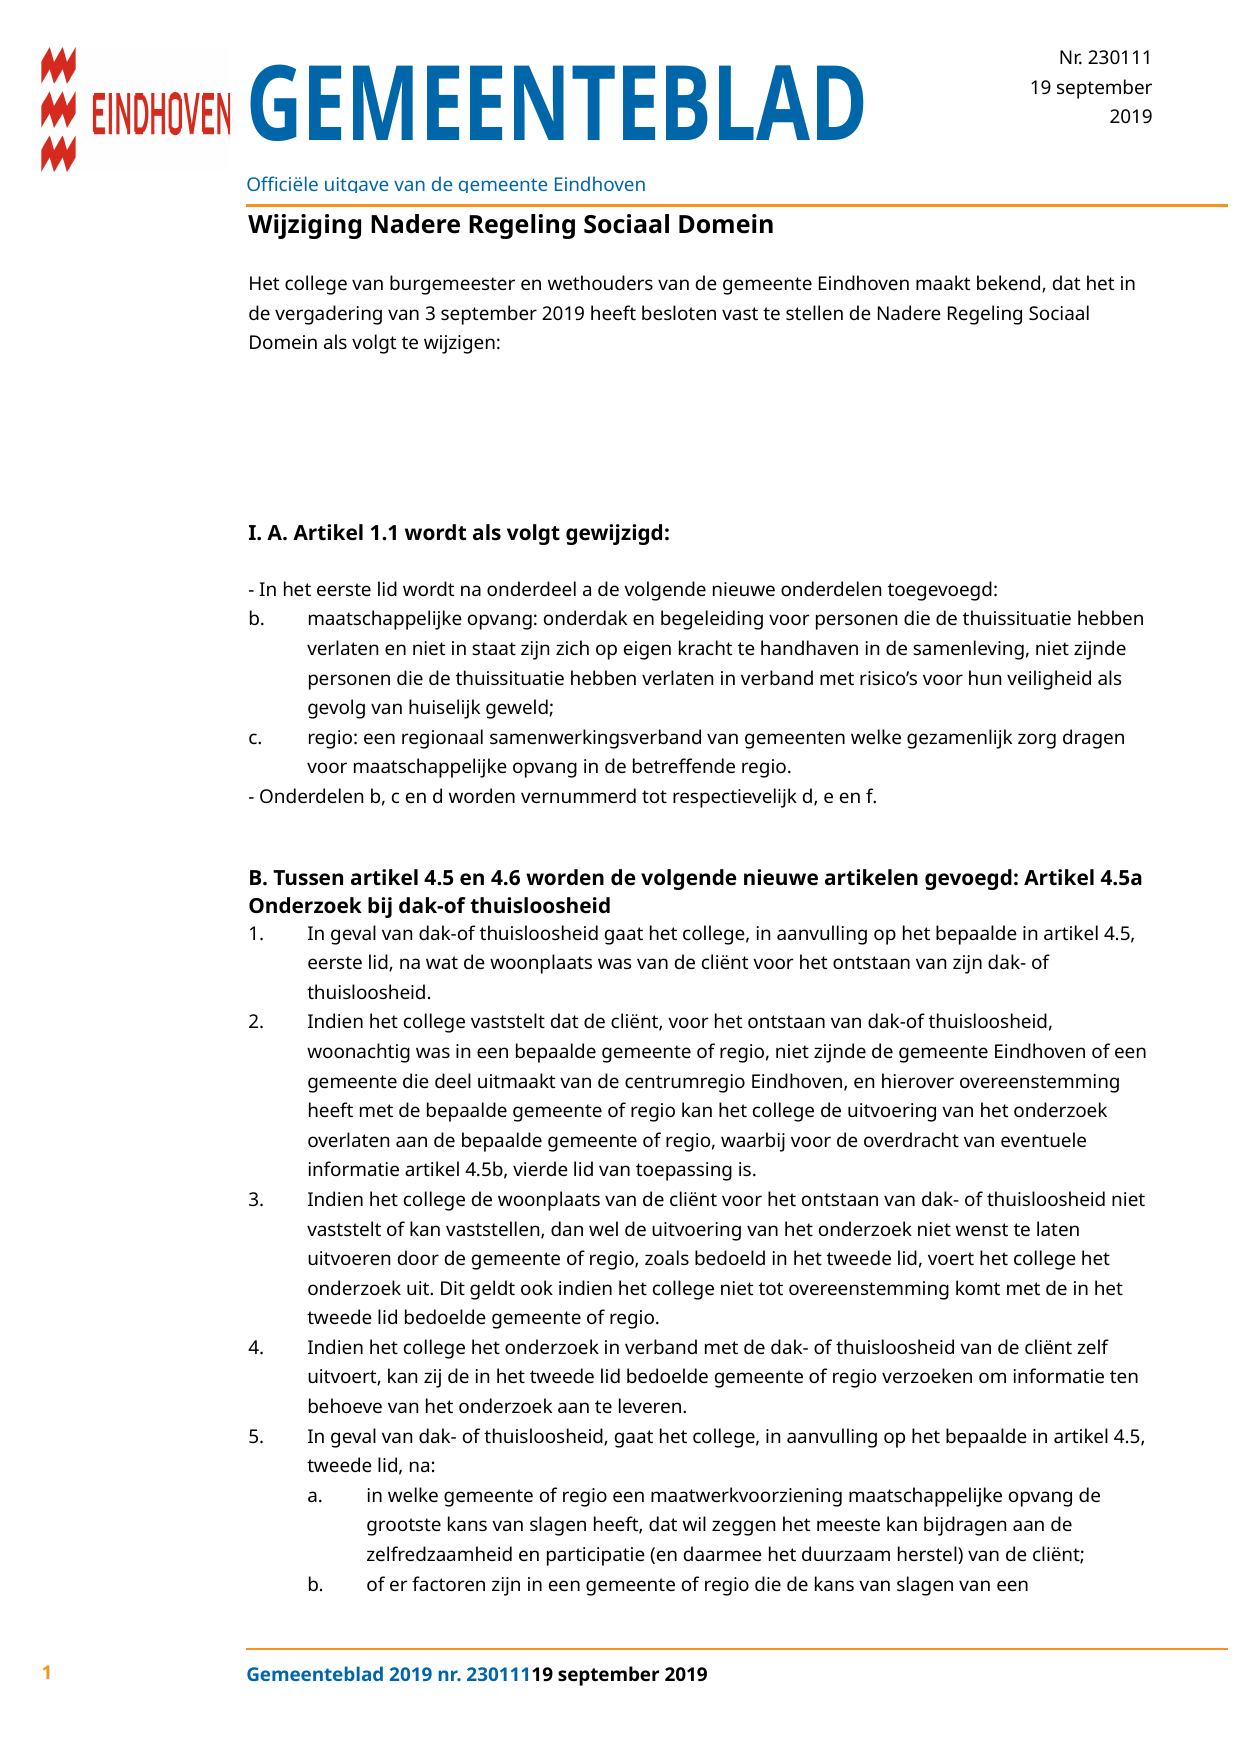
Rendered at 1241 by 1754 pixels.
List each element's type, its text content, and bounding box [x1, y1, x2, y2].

list In geval van dak- of thuisloosheid, gaat het college, in aanvulling op het bepaalde in artikel 4.5, tweede lid, na: [248, 1423, 1152, 1478]
text - Onderdelen b, c en d worden vernummerd tot respectievelijk d, e en f. [248, 783, 1152, 809]
list of er factoren zijn in een gemeente of regio die de kans van slagen van een [307, 1571, 1152, 1596]
text B. Tussen artikel 4.5 en 4.6 worden de volgende nieuwe artikelen gevoegd: Artikel 4.5a Onderzoek bij dak-of thuisloosheid [248, 863, 1152, 920]
text Het college van burgemeester en wethouders van de gemeente Eindhoven maakt bekend, dat het in de vergadering van 3 september 2019 heeft besloten vast te stellen de Nadere Regeling Sociaal Domein als volgt te wijzigen: [248, 270, 1152, 355]
list Indien het college het onderzoek in verband met de dak- of thuisloosheid van de cliënt zelf uitvoert, kan zij de in het tweede lid bedoelde gemeente of regio verzoeken om informatie ten behoeve van het onderzoek aan te leveren. [248, 1334, 1152, 1419]
list maatschappelijke opvang: onderdak en begeleiding voor personen die de thuissituatie hebben verlaten en niet in staat zijn zich op eigen kracht te handhaven in de samenleving, niet zijnde personen die de thuissituatie hebben verlaten in verband met risico’s voor hun veiligheid als gevolg van huiselijk geweld; [248, 606, 1152, 720]
list regio: een regionaal samenwerkingsverband van gemeenten welke gezamenlijk zorg dragen voor maatschappelijke opvang in de betreffende regio. [248, 724, 1152, 779]
picture [41, 47, 231, 172]
text I. A. Artikel 1.1 wordt als volgt gewijzigd: [248, 518, 1152, 546]
list In geval van dak-of thuisloosheid gaat het college, in aanvulling op het bepaalde in artikel 4.5, eerste lid, na wat de woonplaats was van de cliënt voor het ontstaan van zijn dak- of thuisloosheid. [248, 920, 1152, 1005]
list Indien het college de woonplaats van de cliënt voor het ontstaan van dak- of thuisloosheid niet vaststelt of kan vaststellen, dan wel de uitvoering van het onderzoek niet wenst te laten uitvoeren door de gemeente of regio, zoals bedoeld in het tweede lid, voert het college het onderzoek uit. Dit geldt ook indien het college niet tot overeenstemming komt met de in het tweede lid bedoelde gemeente of regio. [248, 1186, 1152, 1330]
list Indien het college vaststelt dat de cliënt, voor het ontstaan van dak-of thuisloosheid, woonachtig was in een bepaalde gemeente of regio, niet zijnde de gemeente Eindhoven of een gemeente die deel uitmaakt van de centrumregio Eindhoven, en hierover overeenstemming heeft met de bepaalde gemeente of regio kan het college de uitvoering van het onderzoek overlaten aan de bepaalde gemeente of regio, waarbij voor de overdracht van eventuele informatie artikel 4.5b, vierde lid van toepassing is. [248, 1009, 1152, 1182]
text Wijziging Nadere Regeling Sociaal Domein [248, 207, 1152, 241]
list in welke gemeente of regio een maatwerkvoorziening maatschappelijke opvang de grootste kans van slagen heeft, dat wil zeggen het meeste kan bijdragen aan de zelfredzaamheid en participatie (en daarmee het duurzaam herstel) van de cliënt; [307, 1482, 1152, 1567]
text - In het eerste lid wordt na onderdeel a de volgende nieuwe onderdelen toegevoegd: [248, 576, 1152, 602]
